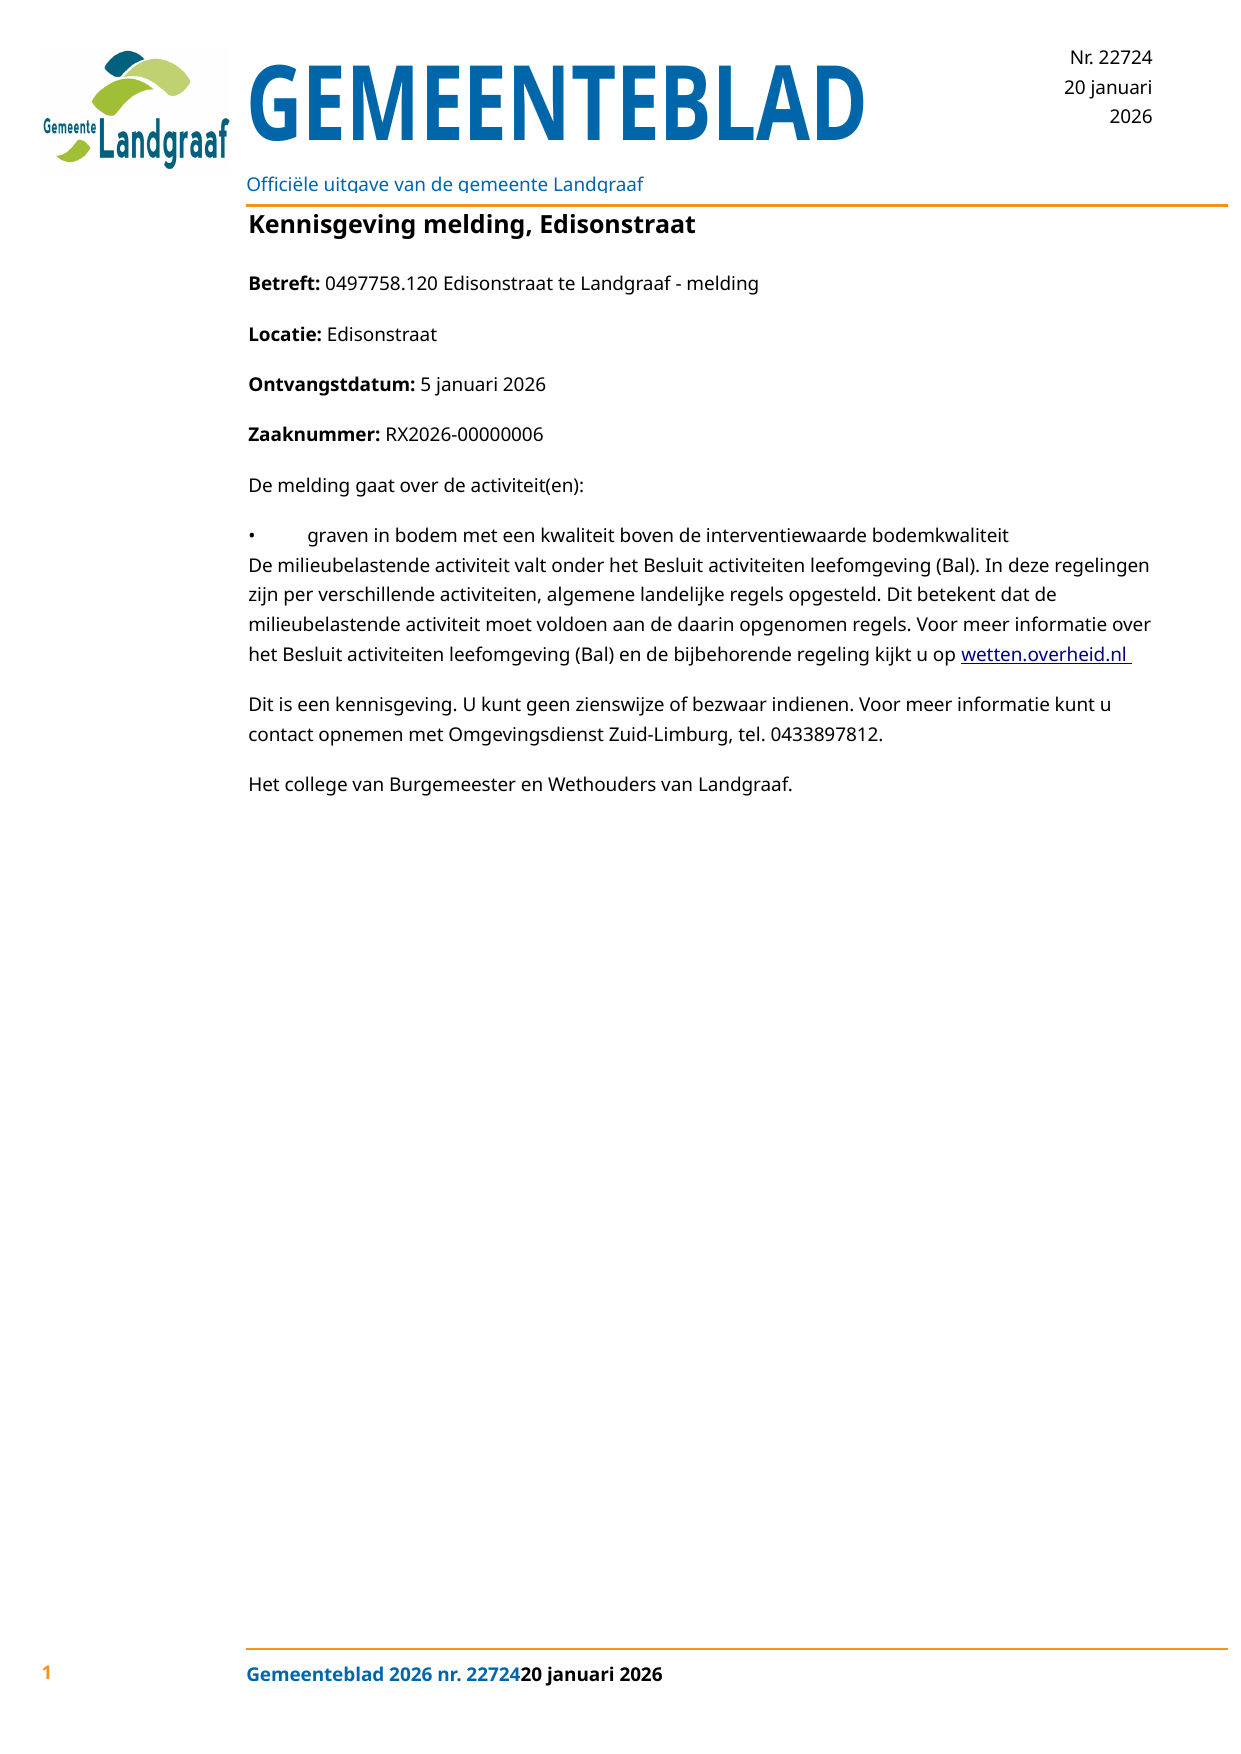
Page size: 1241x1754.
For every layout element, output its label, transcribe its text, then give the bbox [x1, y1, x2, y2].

text Het college van Burgemeester en Wethouders van Landgraaf. [248, 771, 1152, 797]
text Kennisgeving melding, Edisonstraat [248, 207, 1152, 241]
text Zaaknummer: RX2026-00000006 [248, 422, 1152, 447]
text Dit is een kennisgeving. U kunt geen zienswijze of bezwaar indienen. Voor meer informatie kunt u contact opnemen met Omgevingsdienst Zuid-Limburg, tel. 0433897812. [248, 691, 1152, 746]
text Ontvangstdatum: 5 januari 2026 [248, 371, 1152, 397]
text Betreft: 0497758.120 Edisonstraat te Landgraaf - melding [248, 270, 1152, 296]
text Locatie: Edisonstraat [248, 321, 1152, 346]
text De milieubelastende activiteit valt onder het Besluit activiteiten leefomgeving (Bal). In deze regelingen zijn per verschillende activiteiten, algemene landelijke regels opgesteld. Dit betekent dat de milieubelastende activiteit moet voldoen aan de daarin opgenomen regels. Voor meer informatie over het Besluit activiteiten leefomgeving (Bal) en de bijbehorende regeling kijkt u op wetten.overheid.nl [248, 552, 1152, 666]
text De melding gaat over de activiteit(en): [248, 472, 1152, 498]
picture [41, 47, 231, 172]
list graven in bodem met een kwaliteit boven de interventiewaarde bodemkwaliteit [248, 522, 1152, 548]
